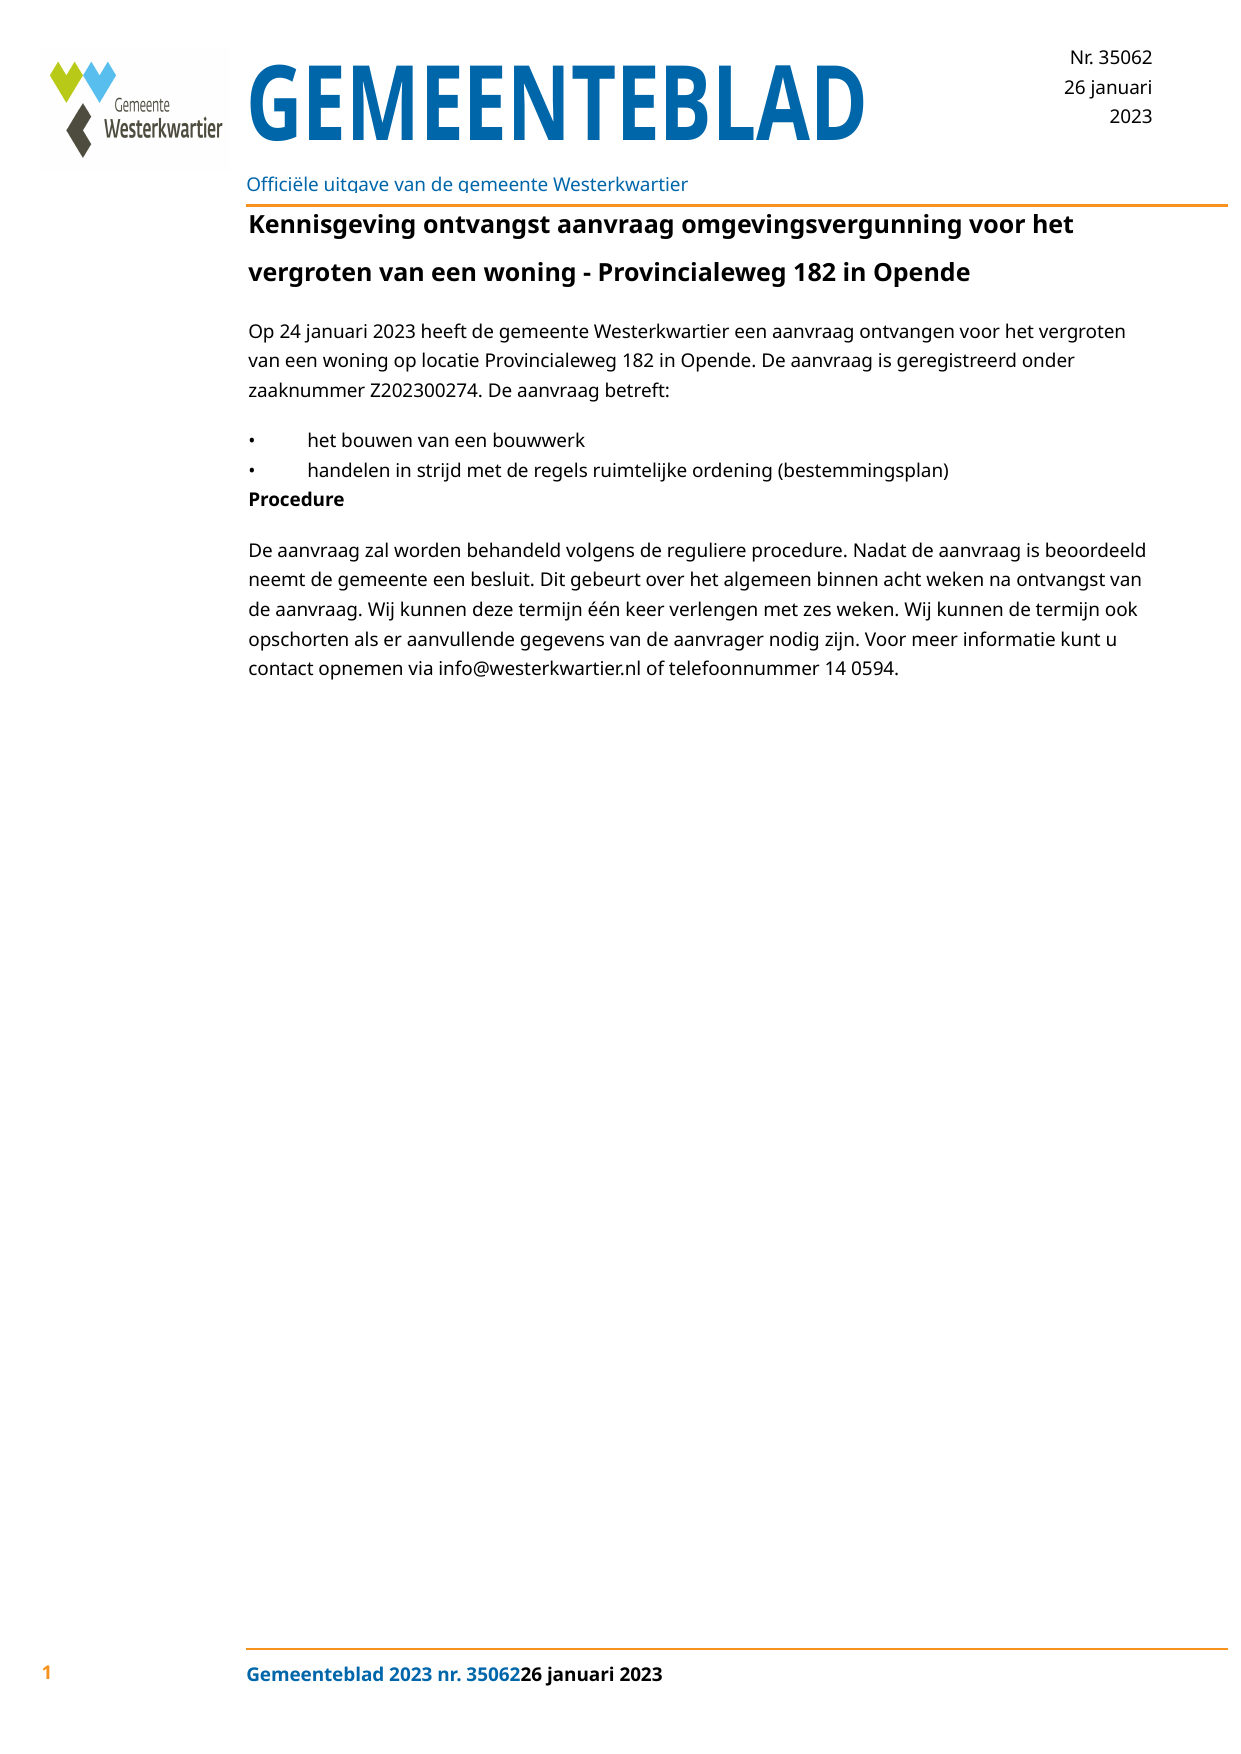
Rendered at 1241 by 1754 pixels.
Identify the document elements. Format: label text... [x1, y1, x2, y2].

list het bouwen van een bouwwerk [248, 427, 1152, 453]
picture [41, 47, 231, 172]
text Op 24 januari 2023 heeft de gemeente Westerkwartier een aanvraag ontvangen voor het vergroten van een woning op locatie Provincialeweg 182 in Opende. De aanvraag is geregistreerd onder zaaknummer Z202300274. De aanvraag betreft: [248, 318, 1152, 403]
text De aanvraag zal worden behandeld volgens de reguliere procedure. Nadat de aanvraag is beoordeeld neemt de gemeente een besluit. Dit gebeurt over het algemeen binnen acht weken na ontvangst van de aanvraag. Wij kunnen deze termijn één keer verlengen met zes weken. Wij kunnen de termijn ook opschorten als er aanvullende gegevens van de aanvrager nodig zijn. Voor meer informatie kunt u contact opnemen via info@westerkwartier.nl of telefoonnummer 14 0594. [248, 537, 1152, 681]
text Procedure [248, 487, 1152, 512]
list handelen in strijd met de regels ruimtelijke ordening (bestemmingsplan) [248, 457, 1152, 483]
text Kennisgeving ontvangst aanvraag omgevingsvergunning voor het vergroten van een woning - Provincialeweg 182 in Opende [248, 207, 1152, 288]
